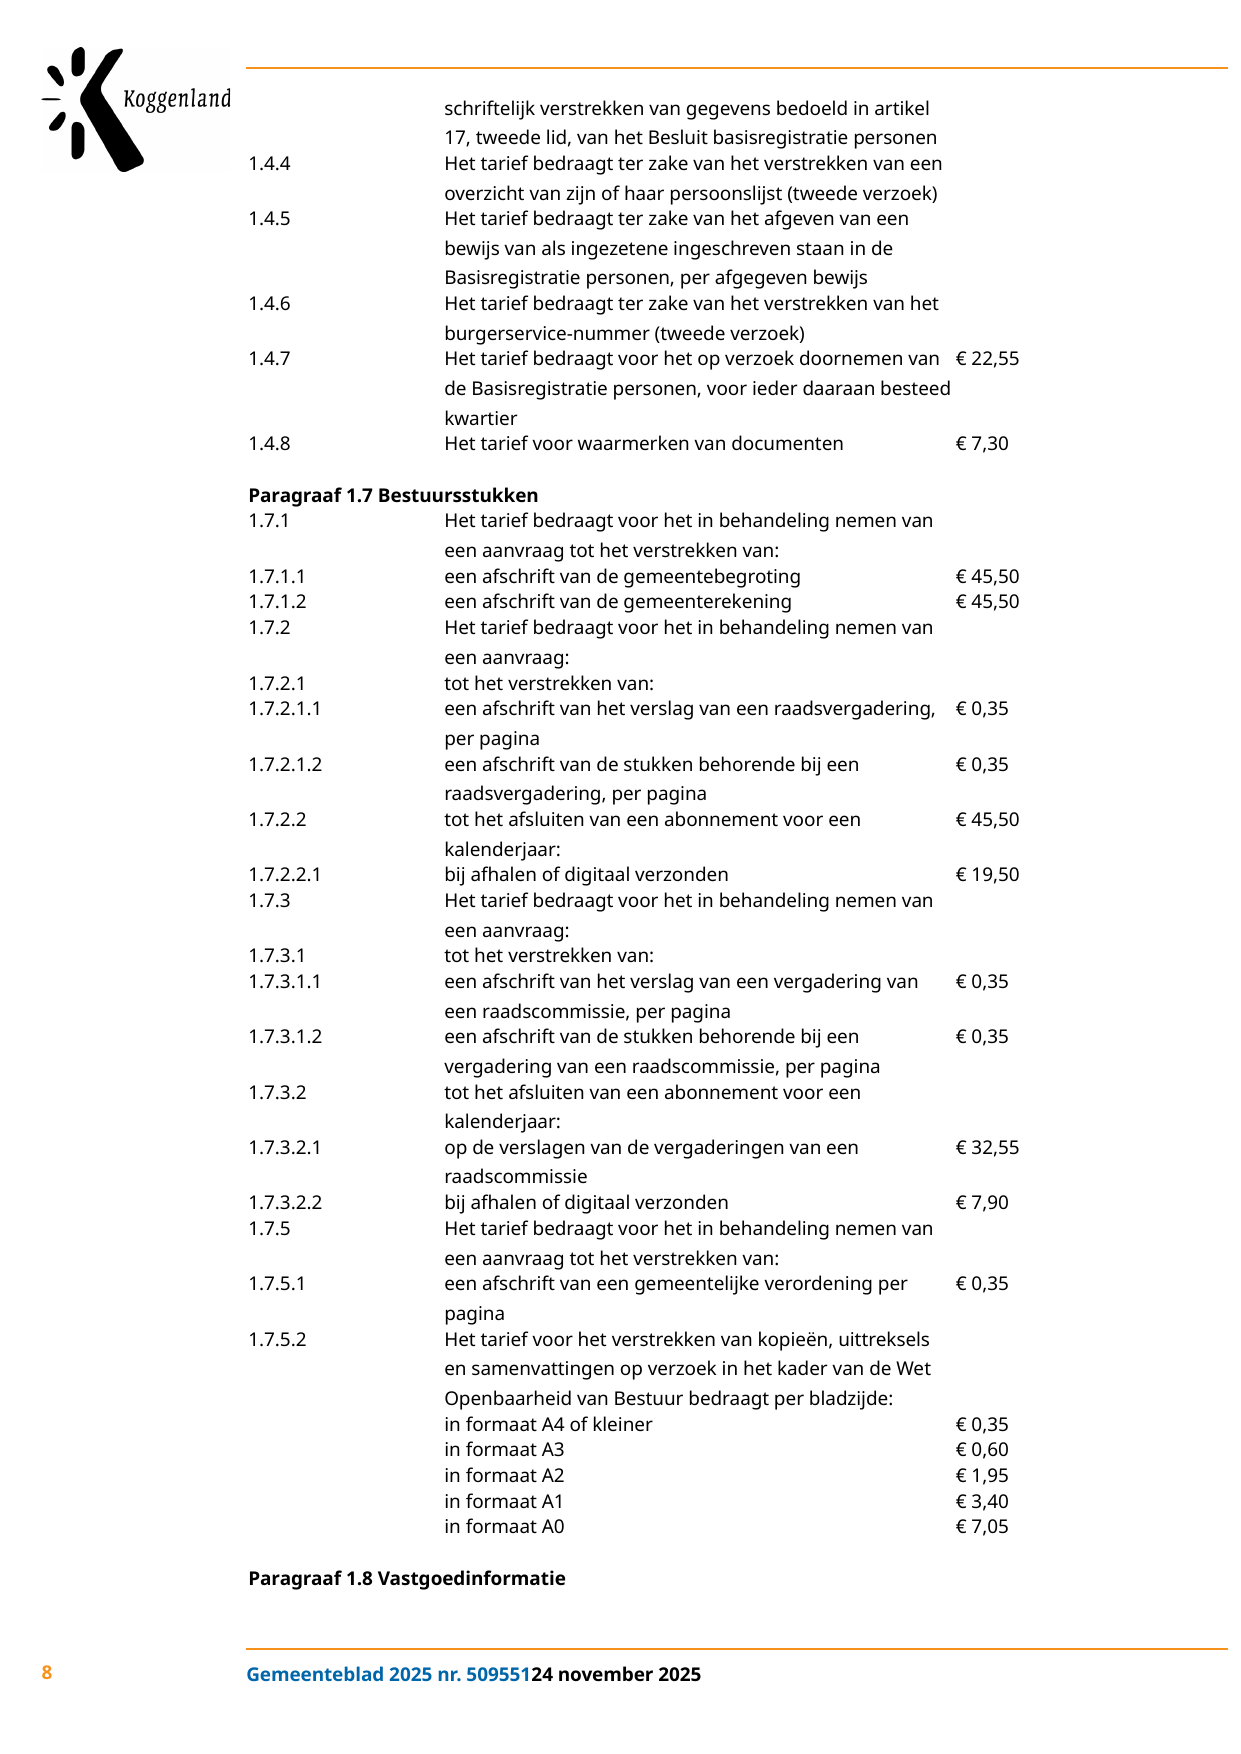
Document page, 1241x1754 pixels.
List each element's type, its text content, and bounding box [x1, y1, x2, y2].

table_cell Paragraaf 1.8 Vastgoedinformatie [248, 1565, 956, 1591]
table_cell 1.7.5.1 [248, 1271, 444, 1326]
table_cell Het tarief bedraagt ter zake van het verstrekken van een overzicht van zijn of haar persoonslijst (tweede verzoek) [444, 150, 956, 205]
table_cell € 45,50 [956, 806, 1152, 861]
table_cell 1.4.6 [248, 290, 444, 346]
table_cell [956, 1539, 1152, 1565]
table_cell [956, 943, 1152, 968]
table_cell tot het afsluiten van een abonnement voor een kalenderjaar: [444, 806, 956, 861]
table_cell in formaat A1 [444, 1488, 956, 1514]
table_cell 1.7.3.2 [248, 1079, 444, 1134]
table_cell € 45,50 [956, 563, 1152, 589]
table_cell 1.7.1.2 [248, 589, 444, 614]
table_cell 1.7.1.1 [248, 563, 444, 589]
picture [41, 47, 231, 172]
table_cell 1.7.3.1.2 [248, 1024, 444, 1079]
table_cell Het tarief bedraagt voor het in behandeling nemen van een aanvraag: [444, 615, 956, 670]
table_cell 1.7.2.1 [248, 670, 444, 696]
table_cell een afschrift van de gemeentebegroting [444, 563, 956, 589]
table_cell € 0,35 [956, 1271, 1152, 1326]
table_cell [956, 95, 1152, 150]
table_cell in formaat A4 of kleiner [444, 1411, 956, 1436]
table_cell een afschrift van de gemeenterekening [444, 589, 956, 614]
table_cell [248, 95, 444, 150]
table_cell [444, 1539, 956, 1565]
table_cell 1.7.2.2 [248, 806, 444, 861]
table_cell [956, 205, 1152, 290]
table_cell [248, 1411, 444, 1436]
table_cell [248, 1488, 444, 1514]
table_cell 1.7.5 [248, 1215, 444, 1271]
table_cell 1.4.4 [248, 150, 444, 205]
table_cell [956, 456, 1152, 482]
table_cell € 0,35 [956, 1024, 1152, 1079]
table_cell 1.4.5 [248, 205, 444, 290]
table_cell € 1,95 [956, 1462, 1152, 1488]
table_cell € 0,60 [956, 1436, 1152, 1462]
table_cell tot het verstrekken van: [444, 943, 956, 968]
table_cell 1.7.1 [248, 508, 444, 563]
table_cell [444, 456, 956, 482]
table_cell € 7,90 [956, 1190, 1152, 1215]
table_cell Het tarief bedraagt voor het in behandeling nemen van een aanvraag tot het verstrekken van: [444, 508, 956, 563]
table_cell [956, 150, 1152, 205]
table_cell [248, 1462, 444, 1488]
table_cell € 3,40 [956, 1488, 1152, 1514]
table_cell € 45,50 [956, 589, 1152, 614]
table_cell 1.7.2.2.1 [248, 861, 444, 887]
table_cell schriftelijk verstrekken van gegevens bedoeld in artikel 17, tweede lid, van het Besluit basisregistratie personen [444, 95, 956, 150]
table_cell een afschrift van een gemeentelijke verordening per pagina [444, 1271, 956, 1326]
table_cell [956, 1215, 1152, 1271]
table_cell 1.7.3.2.1 [248, 1134, 444, 1189]
table_cell [956, 290, 1152, 346]
table_cell Het tarief bedraagt ter zake van het verstrekken van het burgerservice-nummer (tweede verzoek) [444, 290, 956, 346]
table_cell Het tarief bedraagt voor het op verzoek doornemen van de Basisregistratie personen, voor ieder daaraan besteed kwartier [444, 346, 956, 431]
table_cell € 19,50 [956, 861, 1152, 887]
table_cell 1.4.7 [248, 346, 444, 431]
table_cell 1.7.3.1.1 [248, 968, 444, 1023]
table_cell 1.7.2.1.2 [248, 751, 444, 806]
table_cell op de verslagen van de vergaderingen van een raadscommissie [444, 1134, 956, 1189]
table_cell € 32,55 [956, 1134, 1152, 1189]
table_cell in formaat A2 [444, 1462, 956, 1488]
table_cell in formaat A3 [444, 1436, 956, 1462]
table_cell € 0,35 [956, 1411, 1152, 1436]
table_cell tot het afsluiten van een abonnement voor een kalenderjaar: [444, 1079, 956, 1134]
table_cell in formaat A0 [444, 1514, 956, 1539]
table_cell 1.7.2.1.1 [248, 696, 444, 751]
table_cell [956, 482, 1152, 508]
table_cell [248, 1436, 444, 1462]
table_cell [248, 1514, 444, 1539]
table_cell 1.7.3.1 [248, 943, 444, 968]
table_cell Het tarief bedraagt voor het in behandeling nemen van een aanvraag tot het verstrekken van: [444, 1215, 956, 1271]
table_cell [956, 887, 1152, 942]
table_cell 1.7.2 [248, 615, 444, 670]
table_cell een afschrift van de stukken behorende bij een raadsvergadering, per pagina [444, 751, 956, 806]
table_cell bij afhalen of digitaal verzonden [444, 1190, 956, 1215]
table_cell Het tarief bedraagt voor het in behandeling nemen van een aanvraag: [444, 887, 956, 942]
table_cell 1.7.5.2 [248, 1326, 444, 1411]
table_cell [956, 615, 1152, 670]
table_cell 1.4.8 [248, 431, 444, 456]
table_cell bij afhalen of digitaal verzonden [444, 861, 956, 887]
table_cell [956, 670, 1152, 696]
table_cell Paragraaf 1.7 Bestuursstukken [248, 482, 956, 508]
table_cell [248, 1539, 444, 1565]
table_cell [956, 1326, 1152, 1411]
table_cell Het tarief bedraagt ter zake van het afgeven van een bewijs van als ingezetene ingeschreven staan in de Basisregistratie personen, per afgegeven bewijs [444, 205, 956, 290]
table_cell [956, 1079, 1152, 1134]
table_cell Het tarief voor het verstrekken van kopieën, uittreksels en samenvattingen op verzoek in het kader van de Wet Openbaarheid van Bestuur bedraagt per bladzijde: [444, 1326, 956, 1411]
table_cell 1.7.3 [248, 887, 444, 942]
table_cell een afschrift van het verslag van een vergadering van een raadscommissie, per pagina [444, 968, 956, 1023]
table_cell € 0,35 [956, 751, 1152, 806]
table_cell Het tarief voor waarmerken van documenten [444, 431, 956, 456]
table_cell € 7,05 [956, 1514, 1152, 1539]
table_cell € 7,30 [956, 431, 1152, 456]
table_cell € 0,35 [956, 968, 1152, 1023]
table_cell [248, 456, 444, 482]
table_cell € 22,55 [956, 346, 1152, 431]
table_cell een afschrift van het verslag van een raadsvergadering, per pagina [444, 696, 956, 751]
table_cell € 0,35 [956, 696, 1152, 751]
table_cell 1.7.3.2.2 [248, 1190, 444, 1215]
table_cell [956, 1565, 1152, 1591]
table_cell [956, 508, 1152, 563]
table_cell tot het verstrekken van: [444, 670, 956, 696]
table_cell een afschrift van de stukken behorende bij een vergadering van een raadscommissie, per pagina [444, 1024, 956, 1079]
